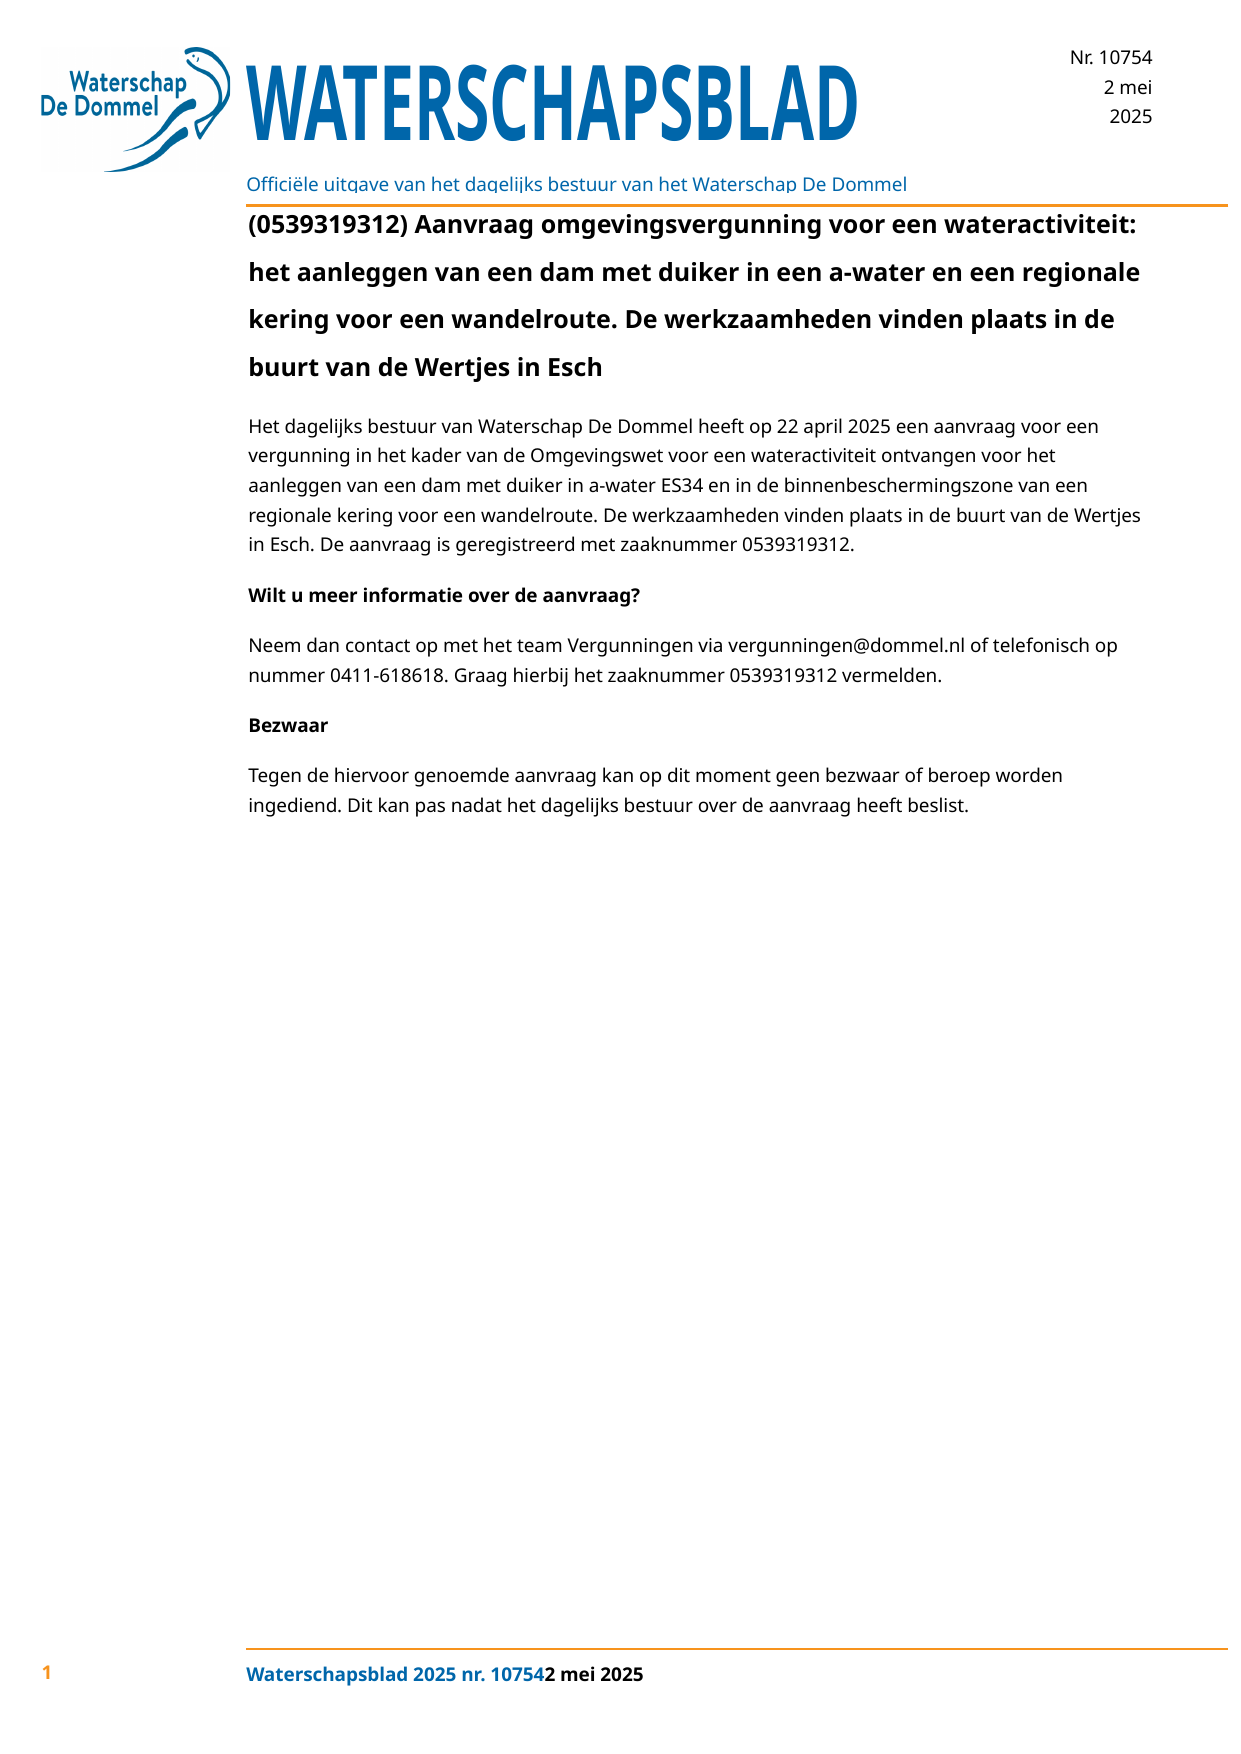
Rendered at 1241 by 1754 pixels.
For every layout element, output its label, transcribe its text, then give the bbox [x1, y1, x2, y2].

text Wilt u meer informatie over de aanvraag? [248, 582, 1152, 608]
picture [45, 99, 51, 111]
picture [198, 118, 210, 131]
text Bezwaar [248, 712, 1152, 738]
text Neem dan contact op met het team Vergunningen via vergunningen@dommel.nl of telefonisch op nummer 0411-618618. Graag hierbij het zaaknummer 0539319312 vermelden. [248, 632, 1152, 688]
picture [41, 47, 231, 172]
text Het dagelijks bestuur van Waterschap De Dommel heeft op 22 april 2025 een aanvraag voor een vergunning in het kader van de Omgevingswet voor een wateractiviteit ontvangen voor het aanleggen van een dam met duiker in a-water ES34 en in de binnenbeschermingszone van een regionale kering voor een wandelroute. De werkzaamheden vinden plaats in de buurt van de Wertjes in Esch. De aanvraag is geregistreerd met zaaknummer 0539319312. [248, 413, 1152, 557]
text Tegen de hiervoor genoemde aanvraag kan op dit moment geen bezwaar of beroep worden ingediend. Dit kan pas nadat het dagelijks bestuur over de aanvraag heeft beslist. [248, 763, 1152, 818]
picture [204, 47, 231, 76]
text (0539319312) Aanvraag omgevingsvergunning voor een wateractiviteit: het aanleggen van een dam met duiker in een a-water en een regionale kering voor een wandelroute. De werkzaamheden vinden plaats in de buurt van de Wertjes in Esch [248, 207, 1152, 384]
